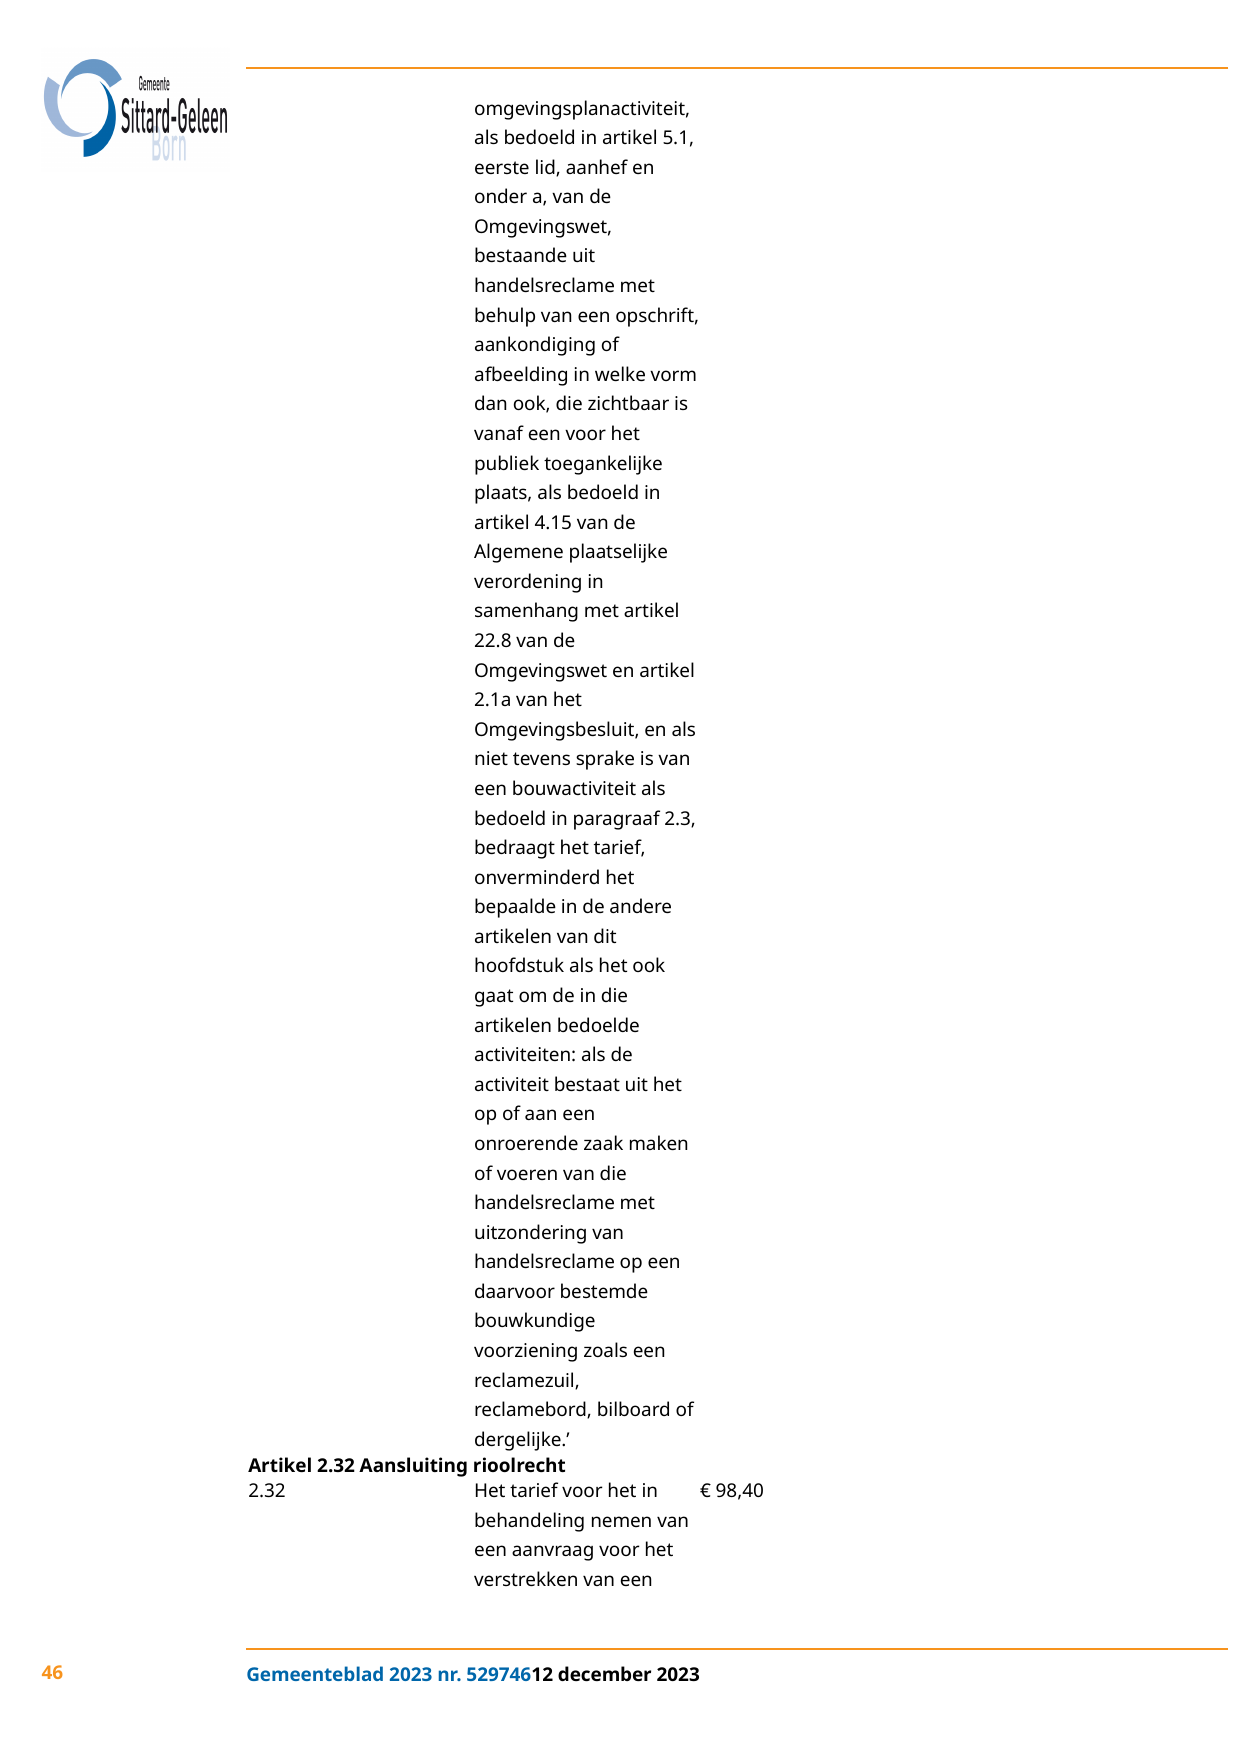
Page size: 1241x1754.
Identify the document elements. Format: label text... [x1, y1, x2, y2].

table_cell 2.32 [248, 1478, 474, 1592]
table_cell [248, 95, 474, 1452]
picture [41, 47, 231, 172]
table_cell Het tarief voor het in behandeling nemen van een aanvraag voor het verstrekken van een [474, 1478, 700, 1592]
table_cell omgevingsplanactiviteit, als bedoeld in artikel 5.1, eerste lid, aanhef en onder a, van de Omgevingswet, bestaande uit handelsreclame met behulp van een opschrift, aankondiging of afbeelding in welke vorm dan ook, die zichtbaar is vanaf een voor het publiek toegankelijke plaats, als bedoeld in artikel 4.15 van de Algemene plaatselijke verordening in samenhang met artikel 22.8 van de Omgevingswet en artikel 2.1a van het Omgevingsbesluit, en als niet tevens sprake is van een bouwactiviteit als bedoeld in paragraaf 2.3, bedraagt het tarief, onverminderd het bepaalde in de andere artikelen van dit hoofdstuk als het ook gaat om de in die artikelen bedoelde activiteiten: als de activiteit bestaat uit het op of aan een onroerende zaak maken of voeren van die handelsreclame met uitzondering van handelsreclame op een daarvoor bestemde bouwkundige voorziening zoals een reclamezuil, reclamebord, bilboard of dergelijke.’ [474, 95, 700, 1452]
table_cell € 98,40 [700, 1478, 926, 1592]
table_cell [926, 1452, 1152, 1477]
table_cell [926, 95, 1152, 1452]
table_cell Artikel 2.32 Aansluiting rioolrecht [248, 1452, 926, 1477]
table_cell [926, 1478, 1152, 1592]
table_cell [700, 95, 926, 1452]
